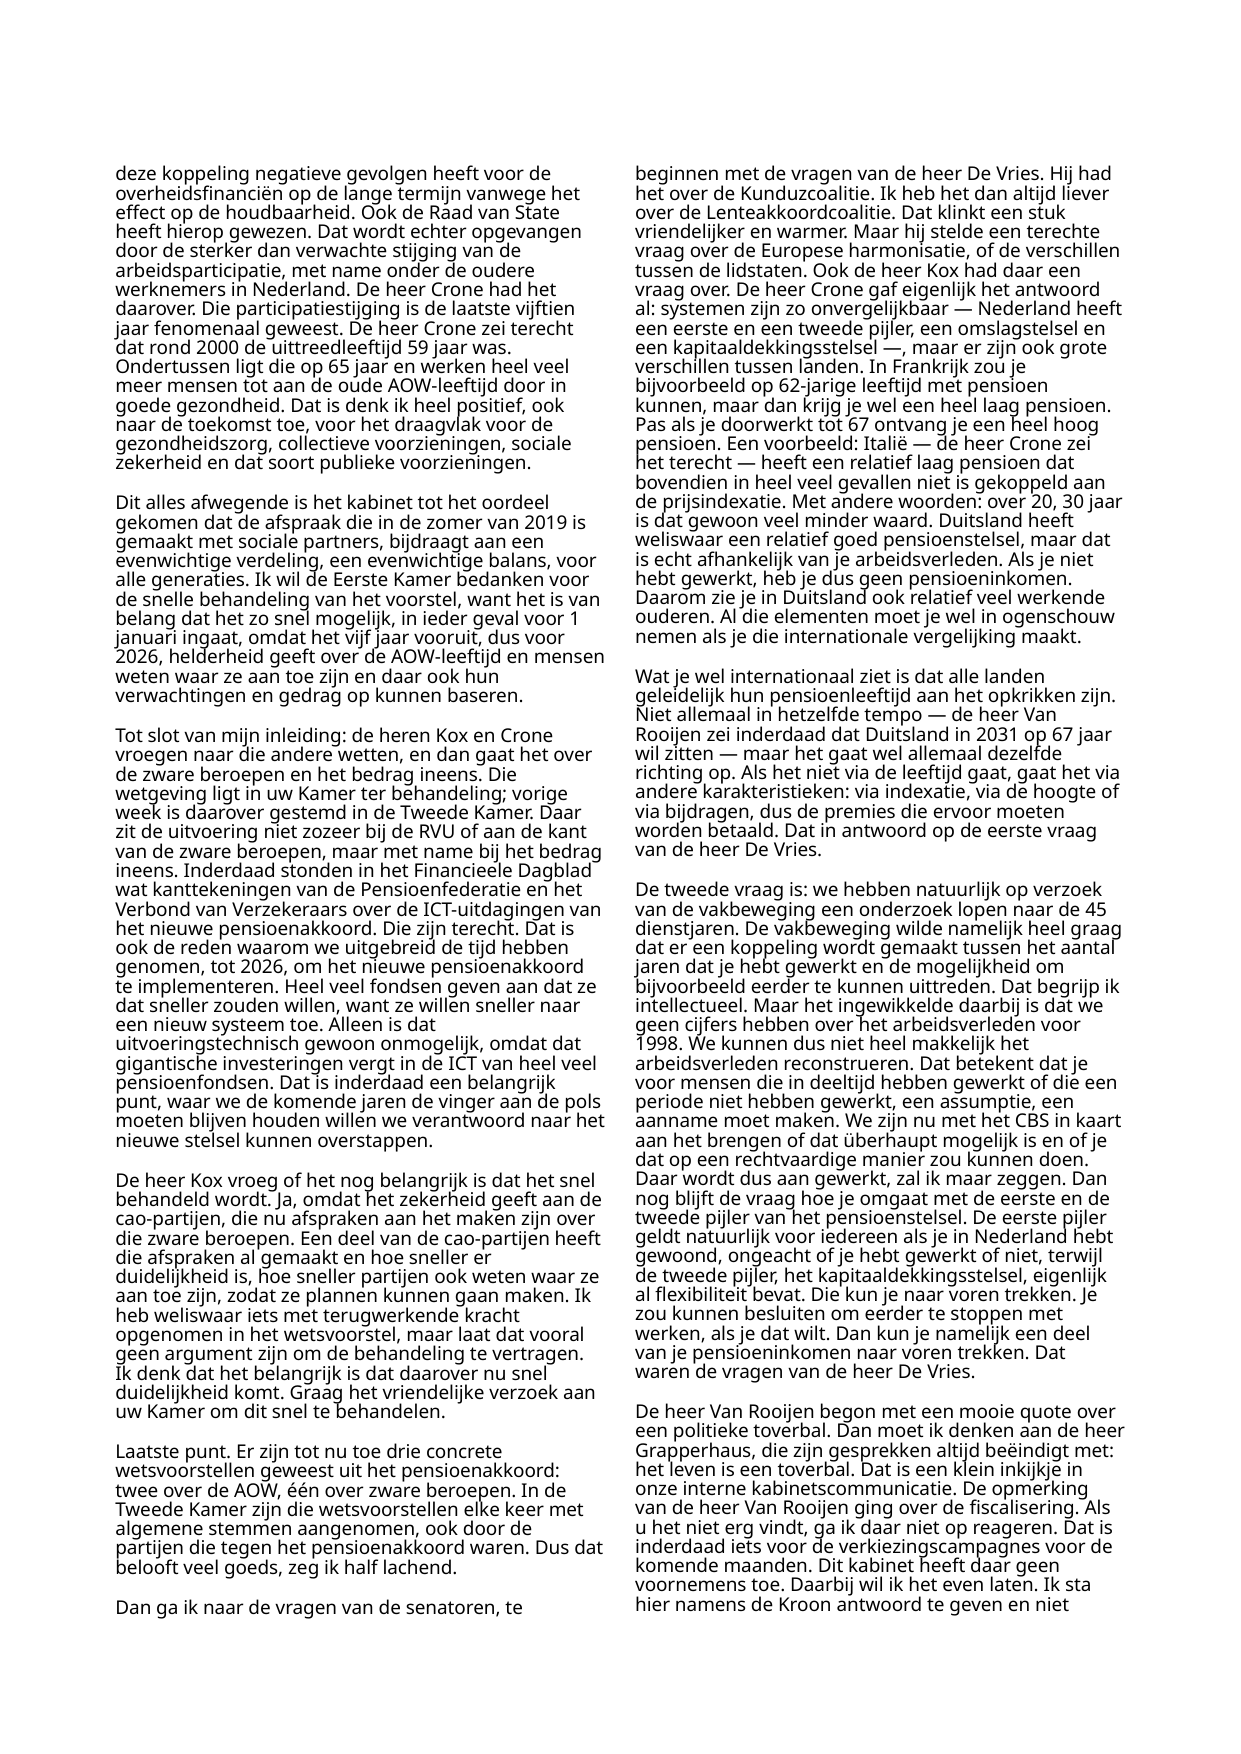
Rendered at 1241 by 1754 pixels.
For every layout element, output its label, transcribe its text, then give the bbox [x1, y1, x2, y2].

text Wat je wel internationaal ziet is dat alle landen geleidelijk hun pensioenleeftijd aan het opkrikken zijn. Niet allemaal in hetzelfde tempo — de heer Van Rooijen zei inderdaad dat Duitsland in 2031 op 67 jaar wil zitten — maar het gaat wel allemaal dezelfde richting op. Als het niet via de leeftijd gaat, gaat het via andere karakteristieken: via indexatie, via de hoogte of via bijdragen, dus de premies die ervoor moeten worden betaald. Dat in antwoord op de eerste vraag van de heer De Vries. [635, 668, 1125, 861]
text beginnen met de vragen van de heer De Vries. Hij had het over de Kunduzcoalitie. Ik heb het dan altijd liever over de Lenteakkoordcoalitie. Dat klinkt een stuk vriendelijker en warmer. Maar hij stelde een terechte vraag over de Europese harmonisatie, of de verschillen tussen de lidstaten. Ook de heer Kox had daar een vraag over. De heer Crone gaf eigenlijk het antwoord al: systemen zijn zo onvergelijkbaar — Nederland heeft een eerste en een tweede pijler, een omslagstelsel en een kapitaaldekkingsstelsel —, maar er zijn ook grote verschillen tussen landen. In Frankrijk zou je bijvoorbeeld op 62-jarige leeftijd met pensioen kunnen, maar dan krijg je wel een heel laag pensioen. Pas als je doorwerkt tot 67 ontvang je een heel hoog pensioen. Een voorbeeld: Italië — de heer Crone zei het terecht — heeft een relatief laag pensioen dat bovendien in heel veel gevallen niet is gekoppeld aan de prijsindexatie. Met andere woorden: over 20, 30 jaar is dat gewoon veel minder waard. Duitsland heeft weliswaar een relatief goed pensioenstelsel, maar dat is echt afhankelijk van je arbeidsverleden. Als je niet hebt gewerkt, heb je dus geen pensioeninkomen. Daarom zie je in Duitsland ook relatief veel werkende ouderen. Al die elementen moet je wel in ogenschouw nemen als je die internationale vergelijking maakt. [635, 165, 1125, 647]
text Laatste punt. Er zijn tot nu toe drie concrete wetsvoorstellen geweest uit het pensioenakkoord: twee over de AOW, één over zware beroepen. In de Tweede Kamer zijn die wetsvoorstellen elke keer met algemene stemmen aangenomen, ook door de partijen die tegen het pensioenakkoord waren. Dus dat belooft veel goeds, zeg ik half lachend. [115, 1443, 605, 1578]
text De tweede vraag is: we hebben natuurlijk op verzoek van de vakbeweging een onderzoek lopen naar de 45 dienstjaren. De vakbeweging wilde namelijk heel graag dat er een koppeling wordt gemaakt tussen het aantal jaren dat je hebt gewerkt en de mogelijkheid om bijvoorbeeld eerder te kunnen uittreden. Dat begrijp ik intellectueel. Maar het ingewikkelde daarbij is dat we geen cijfers hebben over het arbeidsverleden voor 1998. We kunnen dus niet heel makkelijk het arbeidsverleden reconstrueren. Dat betekent dat je voor mensen die in deeltijd hebben gewerkt of die een periode niet hebben gewerkt, een assumptie, een aanname moet maken. We zijn nu met het CBS in kaart aan het brengen of dat überhaupt mogelijk is en of je dat op een rechtvaardige manier zou kunnen doen. Daar wordt dus aan gewerkt, zal ik maar zeggen. Dan nog blijft de vraag hoe je omgaat met de eerste en de tweede pijler van het pensioenstelsel. De eerste pijler geldt natuurlijk voor iedereen als je in Nederland hebt gewoond, ongeacht of je hebt gewerkt of niet, terwijl de tweede pijler, het kapitaaldekkingsstelsel, eigenlijk al flexibiliteit bevat. Die kun je naar voren trekken. Je zou kunnen besluiten om eerder te stoppen met werken, als je dat wilt. Dan kun je namelijk een deel van je pensioeninkomen naar voren trekken. Dat waren de vragen van de heer De Vries. [635, 881, 1125, 1382]
text De heer Van Rooijen begon met een mooie quote over een politieke toverbal. Dan moet ik denken aan de heer Grapperhaus, die zijn gesprekken altijd beëindigt met: het leven is een toverbal. Dat is een klein inkijkje in onze interne kabinetscommunicatie. De opmerking van de heer Van Rooijen ging over de fiscalisering. Als u het niet erg vindt, ga ik daar niet op reageren. Dat is inderdaad iets voor de verkiezingscampagnes voor de komende maanden. Dit kabinet heeft daar geen voornemens toe. Daarbij wil ik het even laten. Ik sta hier namens de Kroon antwoord te geven en niet [635, 1403, 1125, 1615]
text Dan ga ik naar de vragen van de senatoren, te [115, 1599, 605, 1618]
text deze koppeling negatieve gevolgen heeft voor de overheidsfinanciën op de lange termijn vanwege het effect op de houdbaarheid. Ook de Raad van State heeft hierop gewezen. Dat wordt echter opgevangen door de sterker dan verwachte stijging van de arbeidsparticipatie, met name onder de oudere werknemers in Nederland. De heer Crone had het daarover. Die participatiestijging is de laatste vijftien jaar fenomenaal geweest. De heer Crone zei terecht dat rond 2000 de uittreedleeftijd 59 jaar was. Ondertussen ligt die op 65 jaar en werken heel veel meer mensen tot aan de oude AOW-leeftijd door in goede gezondheid. Dat is denk ik heel positief, ook naar de toekomst toe, voor het draagvlak voor de gezondheidszorg, collectieve voorzieningen, sociale zekerheid en dat soort publieke voorzieningen. [115, 165, 605, 474]
text Tot slot van mijn inleiding: de heren Kox en Crone vroegen naar die andere wetten, en dan gaat het over de zware beroepen en het bedrag ineens. Die wetgeving ligt in uw Kamer ter behandeling; vorige week is daarover gestemd in de Tweede Kamer. Daar zit de uitvoering niet zozeer bij de RVU of aan de kant van de zware beroepen, maar met name bij het bedrag ineens. Inderdaad stonden in het Financieele Dagblad wat kanttekeningen van de Pensioenfederatie en het Verbond van Verzekeraars over de ICT-uitdagingen van het nieuwe pensioenakkoord. Die zijn terecht. Dat is ook de reden waarom we uitgebreid de tijd hebben genomen, tot 2026, om het nieuwe pensioenakkoord te implementeren. Heel veel fondsen geven aan dat ze dat sneller zouden willen, want ze willen sneller naar een nieuw systeem toe. Alleen is dat uitvoeringstechnisch gewoon onmogelijk, omdat dat gigantische investeringen vergt in de ICT van heel veel pensioenfondsen. Dat is inderdaad een belangrijk punt, waar we de komende jaren de vinger aan de pols moeten blijven houden willen we verantwoord naar het nieuwe stelsel kunnen overstappen. [115, 727, 605, 1151]
text Dit alles afwegende is het kabinet tot het oordeel gekomen dat de afspraak die in de zomer van 2019 is gemaakt met sociale partners, bijdraagt aan een evenwichtige verdeling, een evenwichtige balans, voor alle generaties. Ik wil de Eerste Kamer bedanken voor de snelle behandeling van het voorstel, want het is van belang dat het zo snel mogelijk, in ieder geval voor 1 januari ingaat, omdat het vijf jaar vooruit, dus voor 2026, helderheid geeft over de AOW-leeftijd en mensen weten waar ze aan toe zijn en daar ook hun verwachtingen en gedrag op kunnen baseren. [115, 494, 605, 706]
text De heer Kox vroeg of het nog belangrijk is dat het snel behandeld wordt. Ja, omdat het zekerheid geeft aan de cao-partijen, die nu afspraken aan het maken zijn over die zware beroepen. Een deel van de cao-partijen heeft die afspraken al gemaakt en hoe sneller er duidelijkheid is, hoe sneller partijen ook weten waar ze aan toe zijn, zodat ze plannen kunnen gaan maken. Ik heb weliswaar iets met terugwerkende kracht opgenomen in het wetsvoorstel, maar laat dat vooral geen argument zijn om de behandeling te vertragen. Ik denk dat het belangrijk is dat daarover nu snel duidelijkheid komt. Graag het vriendelijke verzoek aan uw Kamer om dit snel te behandelen. [115, 1172, 605, 1422]
